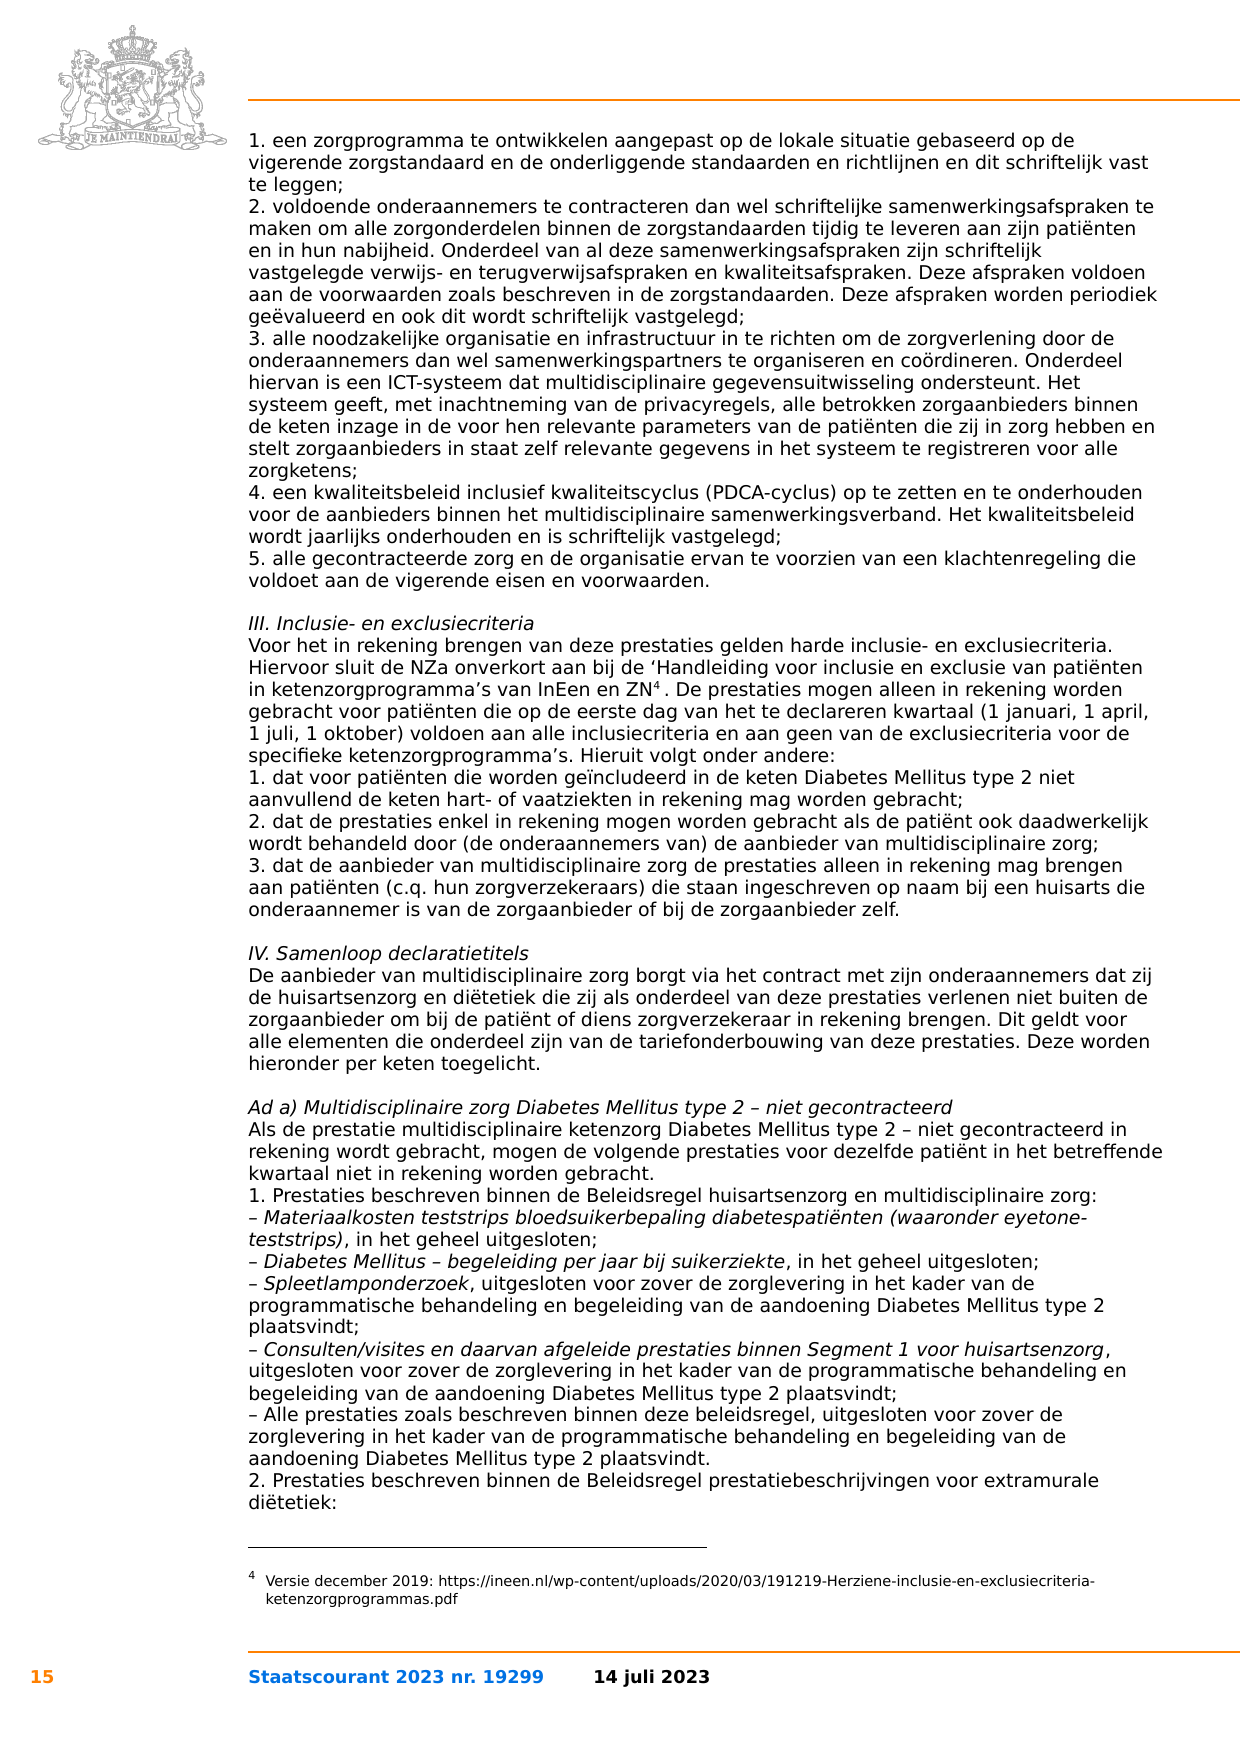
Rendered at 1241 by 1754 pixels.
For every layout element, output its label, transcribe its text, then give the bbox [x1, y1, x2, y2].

text 2. dat de prestaties enkel in rekening mogen worden gebracht als de patiënt ook daadwerkelijk wordt behandeld door (de onderaannemers van) de aanbieder van multidisciplinaire zorg; [248, 811, 1163, 855]
subtitle III. Inclusie- en exclusiecriteria [248, 613, 1163, 635]
text 5. alle gecontracteerde zorg en de organisatie ervan te voorzien van een klachtenregeling die voldoet aan de vigerende eisen en voorwaarden. [248, 547, 1163, 591]
text – Alle prestaties zoals beschreven binnen deze beleidsregel, uitgesloten voor zover de zorglevering in het kader van de programmatische behandeling en begeleiding van de aandoening Diabetes Mellitus type 2 plaatsvindt. [248, 1404, 1163, 1470]
text – Consulten/visites en daarvan afgeleide prestaties binnen Segment 1 voor huisartsenzorg, uitgesloten voor zover de zorglevering in het kader van de programmatische behandeling en begeleiding van de aandoening Diabetes Mellitus type 2 plaatsvindt; [248, 1338, 1163, 1404]
text 1. een zorgprogramma te ontwikkelen aangepast op de lokale situatie gebaseerd op de vigerende zorgstandaard en de onderliggende standaarden en richtlijnen en dit schriftelijk vast te leggen; [248, 130, 1163, 196]
subtitle IV. Samenloop declaratietitels [248, 943, 1163, 965]
text – Spleetlamponderzoek, uitgesloten voor zover de zorglevering in het kader van de programmatische behandeling en begeleiding van de aandoening Diabetes Mellitus type 2 plaatsvindt; [248, 1272, 1163, 1338]
text 4. een kwaliteitsbeleid inclusief kwaliteitscyclus (PDCA-cyclus) op te zetten en te onderhouden voor de aanbieders binnen het multidisciplinaire samenwerkingsverband. Het kwaliteitsbeleid wordt jaarlijks onderhouden en is schriftelijk vastgelegd; [248, 482, 1163, 547]
text Versie december 2019: https://ineen.nl/wp-content/uploads/2020/03/191219-Herziene-inclusie-en-exclusiecriteria-ketenzorgprogrammas.pdf [248, 1569, 1163, 1608]
text – Diabetes Mellitus – begeleiding per jaar bij suikerziekte, in het geheel uitgesloten; [248, 1251, 1163, 1272]
picture [38, 25, 227, 150]
text Als de prestatie multidisciplinaire ketenzorg Diabetes Mellitus type 2 – niet gecontracteerd in rekening wordt gebracht, mogen de volgende prestaties voor dezelfde patiënt in het betreffende kwartaal niet in rekening worden gebracht. [248, 1119, 1163, 1184]
text De aanbieder van multidisciplinaire zorg borgt via het contract met zijn onderaannemers dat zij de huisartsenzorg en diëtetiek die zij als onderdeel van deze prestaties verlenen niet buiten de zorgaanbieder om bij de patiënt of diens zorgverzekeraar in rekening brengen. Dit geldt voor alle elementen die onderdeel zijn van de tariefonderbouwing van deze prestaties. Deze worden hieronder per keten toegelicht. [248, 965, 1163, 1075]
text Voor het in rekening brengen van deze prestaties gelden harde inclusie- en exclusiecriteria. Hiervoor sluit de NZa onverkort aan bij de ‘Handleiding voor inclusie en exclusie van patiënten in ketenzorgprogramma’s van InEen en ZN. De prestaties mogen alleen in rekening worden gebracht voor patiënten die op de eerste dag van het te declareren kwartaal (1 januari, 1 april, 1 juli, 1 oktober) voldoen aan alle inclusiecriteria en aan geen van de exclusiecriteria voor de specifieke ketenzorgprogramma’s. Hieruit volgt onder andere: [248, 635, 1163, 767]
text 2. Prestaties beschreven binnen de Beleidsregel prestatiebeschrijvingen voor extramurale diëtetiek: [248, 1470, 1163, 1514]
text 1. Prestaties beschreven binnen de Beleidsregel huisartsenzorg en multidisciplinaire zorg: [248, 1184, 1163, 1207]
subtitle Ad a) Multidisciplinaire zorg Diabetes Mellitus type 2 – niet gecontracteerd [248, 1097, 1163, 1119]
text – Materiaalkosten teststrips bloedsuikerbepaling diabetespatiënten (waaronder eyetone-teststrips), in het geheel uitgesloten; [248, 1207, 1163, 1251]
text 3. dat de aanbieder van multidisciplinaire zorg de prestaties alleen in rekening mag brengen aan patiënten (c.q. hun zorgverzekeraars) die staan ingeschreven op naam bij een huisarts die onderaannemer is van de zorgaanbieder of bij de zorgaanbieder zelf. [248, 855, 1163, 921]
text 3. alle noodzakelijke organisatie en infrastructuur in te richten om de zorgverlening door de onderaannemers dan wel samenwerkingspartners te organiseren en coördineren. Onderdeel hiervan is een ICT-systeem dat multidisciplinaire gegevensuitwisseling ondersteunt. Het systeem geeft, met inachtneming van de privacyregels, alle betrokken zorgaanbieders binnen de keten inzage in de voor hen relevante parameters van de patiënten die zij in zorg hebben en stelt zorgaanbieders in staat zelf relevante gegevens in het systeem te registreren voor alle zorgketens; [248, 328, 1163, 482]
text 2. voldoende onderaannemers te contracteren dan wel schriftelijke samenwerkingsafspraken te maken om alle zorgonderdelen binnen de zorgstandaarden tijdig te leveren aan zijn patiënten en in hun nabijheid. Onderdeel van al deze samenwerkingsafspraken zijn schriftelijk vastgelegde verwijs- en terugverwijsafspraken en kwaliteitsafspraken. Deze afspraken voldoen aan de voorwaarden zoals beschreven in de zorgstandaarden. Deze afspraken worden periodiek geëvalueerd en ook dit wordt schriftelijk vastgelegd; [248, 196, 1163, 328]
text 1. dat voor patiënten die worden geïncludeerd in de keten Diabetes Mellitus type 2 niet aanvullend de keten hart- of vaatziekten in rekening mag worden gebracht; [248, 767, 1163, 811]
